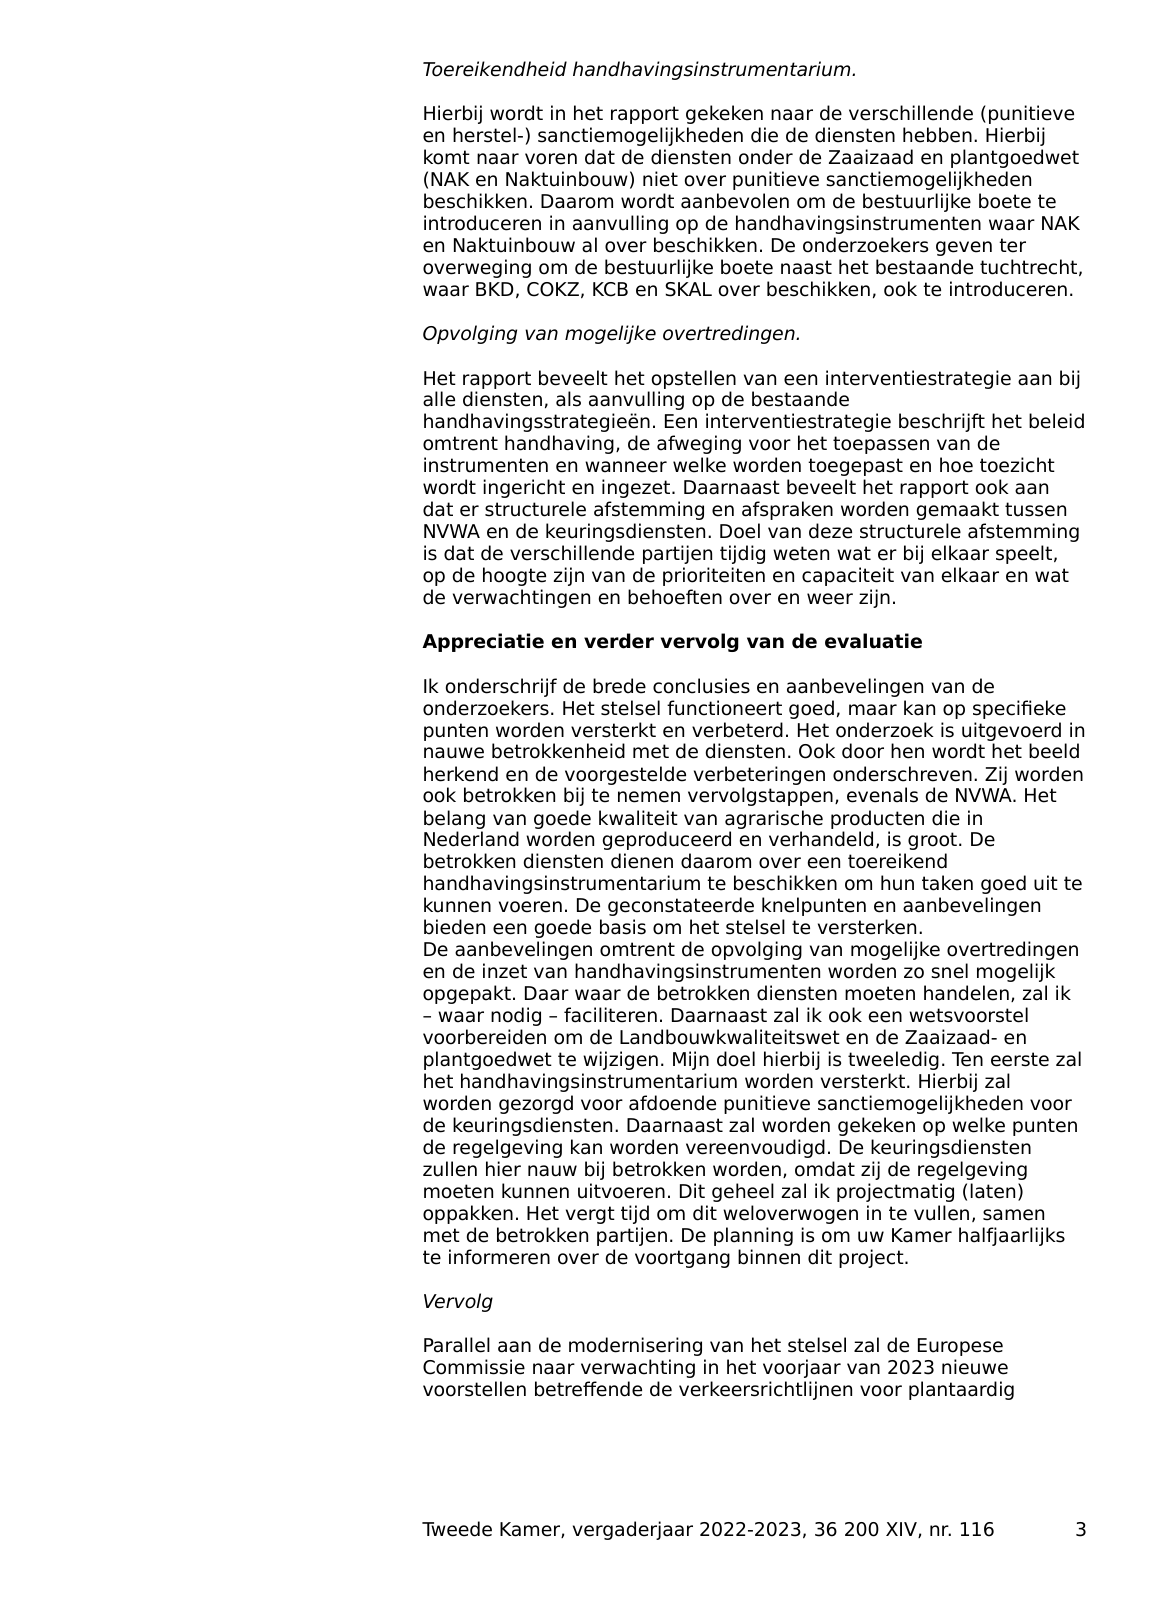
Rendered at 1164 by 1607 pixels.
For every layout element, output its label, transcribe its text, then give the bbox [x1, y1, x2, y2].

text Hierbij wordt in het rapport gekeken naar de verschillende (punitieve en herstel-) sanctiemogelijkheden die de diensten hebben. Hierbij komt naar voren dat de diensten onder de Zaaizaad en plantgoedwet (NAK en Naktuinbouw) niet over punitieve sanctiemogelijkheden beschikken. Daarom wordt aanbevolen om de bestuurlijke boete te introduceren in aanvulling op de handhavingsinstrumenten waar NAK en Naktuinbouw al over beschikken. De onderzoekers geven ter overweging om de bestuurlijke boete naast het bestaande tuchtrecht, waar BKD, COKZ, KCB en SKAL over beschikken, ook te introduceren. [422, 103, 1087, 301]
subtitle Appreciatie en verder vervolg van de evaluatie [422, 631, 1087, 653]
text Ik onderschrijf de brede conclusies en aanbevelingen van de onderzoekers. Het stelsel functioneert goed, maar kan op specifieke punten worden versterkt en verbeterd. Het onderzoek is uitgevoerd in nauwe betrokkenheid met de diensten. Ook door hen wordt het beeld herkend en de voorgestelde verbeteringen onderschreven. Zij worden ook betrokken bij te nemen vervolgstappen, evenals de NVWA. Het belang van goede kwaliteit van agrarische producten die in Nederland worden geproduceerd en verhandeld, is groot. De betrokken diensten dienen daarom over een toereikend handhavingsinstrumentarium te beschikken om hun taken goed uit te kunnen voeren. De geconstateerde knelpunten en aanbevelingen bieden een goede basis om het stelsel te versterken. [422, 676, 1087, 939]
subtitle Vervolg [422, 1291, 1087, 1313]
text De aanbevelingen omtrent de opvolging van mogelijke overtredingen en de inzet van handhavingsinstrumenten worden zo snel mogelijk opgepakt. Daar waar de betrokken diensten moeten handelen, zal ik – waar nodig – faciliteren. Daarnaast zal ik ook een wetsvoorstel voorbereiden om de Landbouwkwaliteitswet en de Zaaizaad- en plantgoedwet te wijzigen. Mijn doel hierbij is tweeledig. Ten eerste zal het handhavingsinstrumentarium worden versterkt. Hierbij zal worden gezorgd voor afdoende punitieve sanctiemogelijkheden voor de keuringsdiensten. Daarnaast zal worden gekeken op welke punten de regelgeving kan worden vereenvoudigd. De keuringsdiensten zullen hier nauw bij betrokken worden, omdat zij de regelgeving moeten kunnen uitvoeren. Dit geheel zal ik projectmatig (laten) oppakken. Het vergt tijd om dit weloverwogen in te vullen, samen met de betrokken partijen. De planning is om uw Kamer halfjaarlijks te informeren over de voortgang binnen dit project. [422, 939, 1087, 1269]
subtitle Opvolging van mogelijke overtredingen. [422, 323, 1087, 345]
text Parallel aan de modernisering van het stelsel zal de Europese Commissie naar verwachting in het voorjaar van 2023 nieuwe voorstellen betreffende de verkeersrichtlijnen voor plantaardig [422, 1335, 1087, 1401]
subtitle Toereikendheid handhavingsinstrumentarium. [422, 59, 1087, 81]
text Het rapport beveelt het opstellen van een interventiestrategie aan bij alle diensten, als aanvulling op de bestaande handhavingsstrategieën. Een interventiestrategie beschrijft het beleid omtrent handhaving, de afweging voor het toepassen van de instrumenten en wanneer welke worden toegepast en hoe toezicht wordt ingericht en ingezet. Daarnaast beveelt het rapport ook aan dat er structurele afstemming en afspraken worden gemaakt tussen NVWA en de keuringsdiensten. Doel van deze structurele afstemming is dat de verschillende partijen tijdig weten wat er bij elkaar speelt, op de hoogte zijn van de prioriteiten en capaciteit van elkaar en wat de verwachtingen en behoeften over en weer zijn. [422, 367, 1087, 609]
